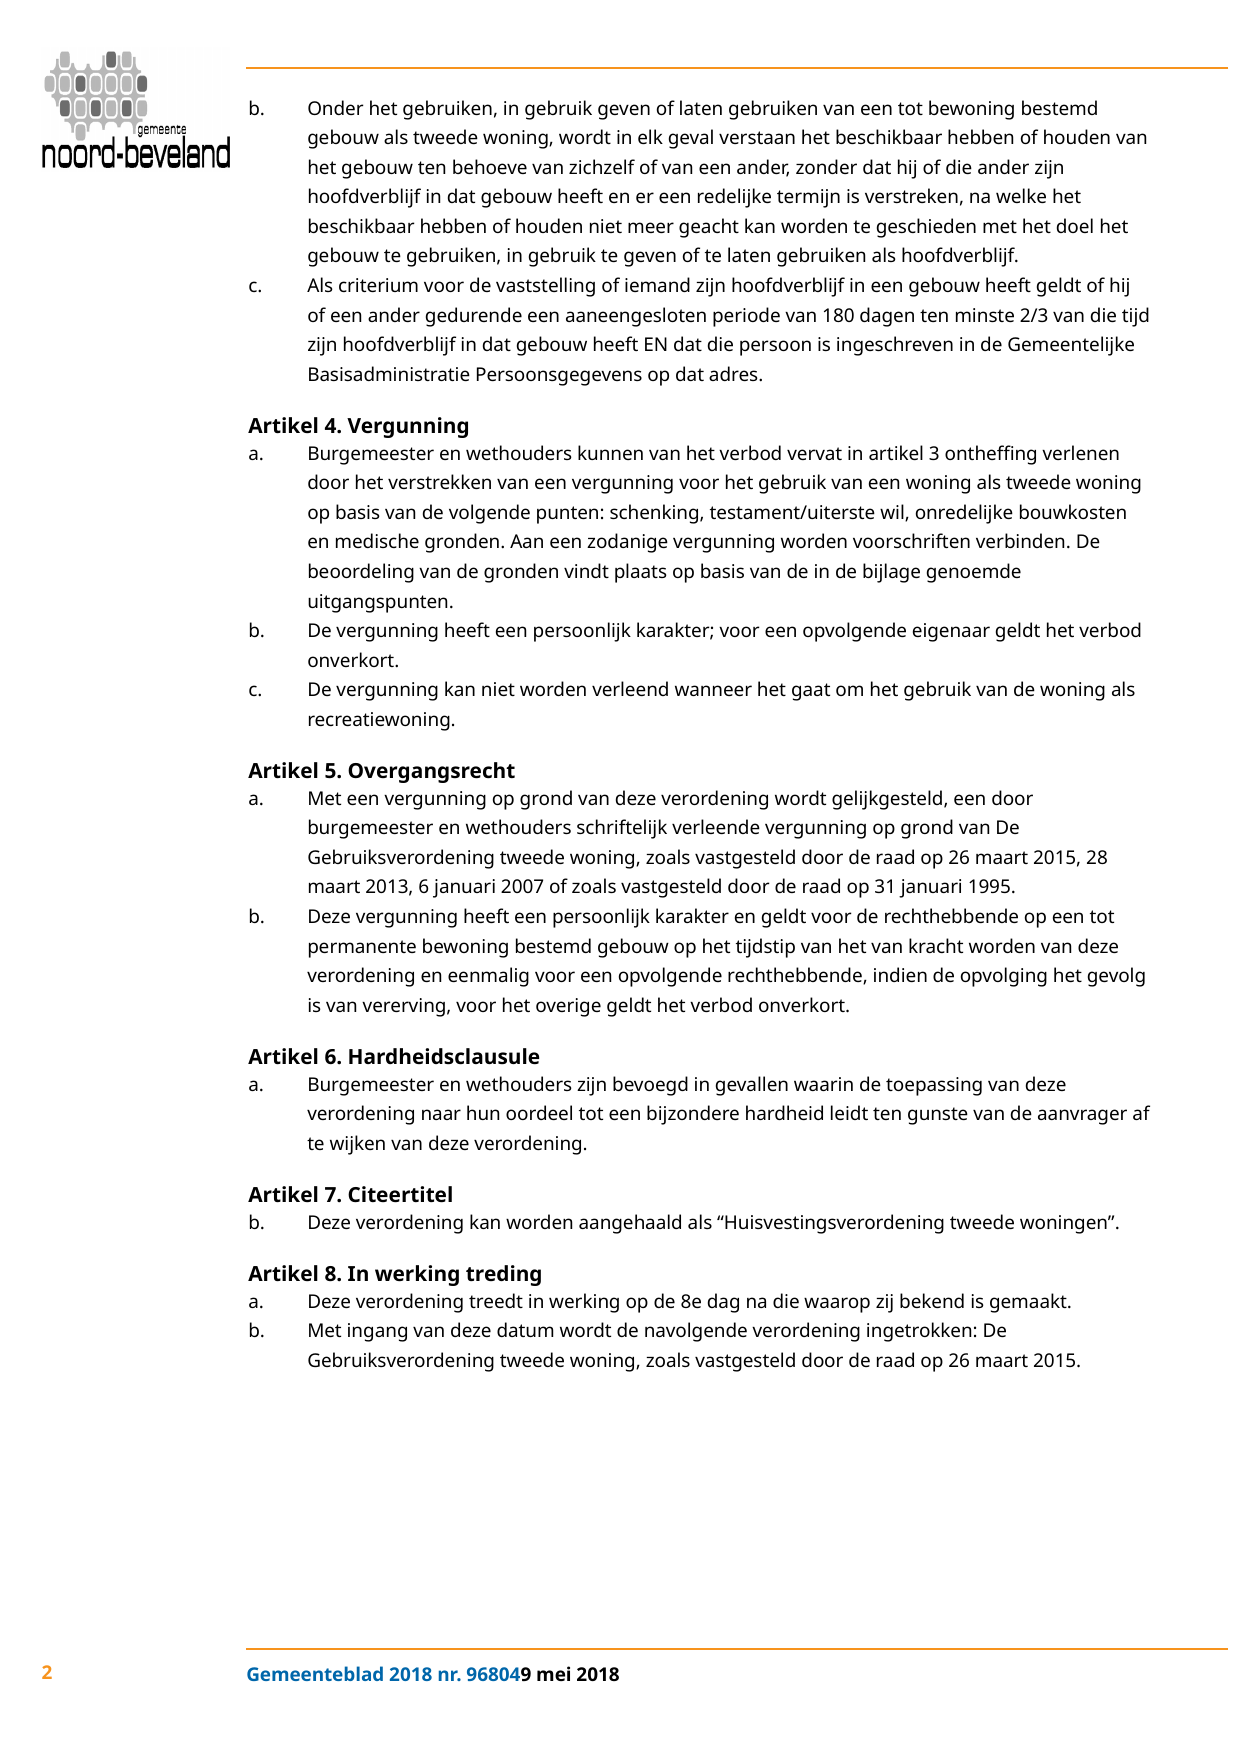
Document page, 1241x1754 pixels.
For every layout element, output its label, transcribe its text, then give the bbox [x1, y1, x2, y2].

list Met ingang van deze datum wordt de navolgende verordening ingetrokken: De Gebruiksverordening tweede woning, zoals vastgesteld door de raad op 26 maart 2015. [248, 1317, 1152, 1373]
list Deze verordening kan worden aangehaald als “Huisvestingsverordening tweede woningen”. [248, 1209, 1152, 1235]
text Artikel 6. Hardheidsclausule [248, 1042, 1152, 1071]
list De vergunning heeft een persoonlijk karakter; voor een opvolgende eigenaar geldt het verbod onverkort. [248, 617, 1152, 673]
text Artikel 7. Citeertitel [248, 1181, 1152, 1209]
list Deze verordening treedt in werking op de 8e dag na die waarop zij bekend is gemaakt. [248, 1288, 1152, 1313]
text Artikel 4. Vergunning [248, 411, 1152, 440]
list Deze vergunning heeft een persoonlijk karakter en geldt voor de rechthebbende op een tot permanente bewoning bestemd gebouw op het tijdstip van het van kracht worden van deze verordening en eenmalig voor een opvolgende rechthebbende, indien de opvolging het gevolg is van vererving, voor het overige geldt het verbod onverkort. [248, 903, 1152, 1018]
list Burgemeester en wethouders zijn bevoegd in gevallen waarin de toepassing van deze verordening naar hun oordeel tot een bijzondere hardheid leidt ten gunste van de aanvrager af te wijken van deze verordening. [248, 1071, 1152, 1156]
text Artikel 8. In werking treding [248, 1259, 1152, 1288]
list Burgemeester en wethouders kunnen van het verbod vervat in artikel 3 ontheffing verlenen door het verstrekken van een vergunning voor het gebruik van een woning als tweede woning op basis van de volgende punten: schenking, testament/uiterste wil, onredelijke bouwkosten en medische gronden. Aan een zodanige vergunning worden voorschriften verbinden. De beoordeling van de gronden vindt plaats op basis van de in de bijlage genoemde uitgangspunten. [248, 440, 1152, 613]
list Met een vergunning op grond van deze verordening wordt gelijkgesteld, een door burgemeester en wethouders schriftelijk verleende vergunning op grond van De Gebruiksverordening tweede woning, zoals vastgesteld door de raad op 26 maart 2015, 28 maart 2013, 6 januari 2007 of zoals vastgesteld door de raad op 31 januari 1995. [248, 785, 1152, 899]
list De vergunning kan niet worden verleend wanneer het gaat om het gebruik van de woning als recreatiewoning. [248, 677, 1152, 732]
list Als criterium voor de vaststelling of iemand zijn hoofdverblijf in een gebouw heeft geldt of hij of een ander gedurende een aaneengesloten periode van 180 dagen ten minste 2/3 van die tijd zijn hoofdverblijf in dat gebouw heeft EN dat die persoon is ingeschreven in de Gemeentelijke Basisadministratie Persoonsgegevens op dat adres. [248, 272, 1152, 387]
list Onder het gebruiken, in gebruik geven of laten gebruiken van een tot bewoning bestemd gebouw als tweede woning, wordt in elk geval verstaan het beschikbaar hebben of houden van het gebouw ten behoeve van zichzelf of van een ander, zonder dat hij of die ander zijn hoofdverblijf in dat gebouw heeft en er een redelijke termijn is verstreken, na welke het beschikbaar hebben of houden niet meer geacht kan worden te geschieden met het doel het gebouw te gebruiken, in gebruik te geven of te laten gebruiken als hoofdverblijf. [248, 95, 1152, 268]
text Artikel 5. Overgangsrecht [248, 757, 1152, 785]
picture [41, 47, 231, 172]
